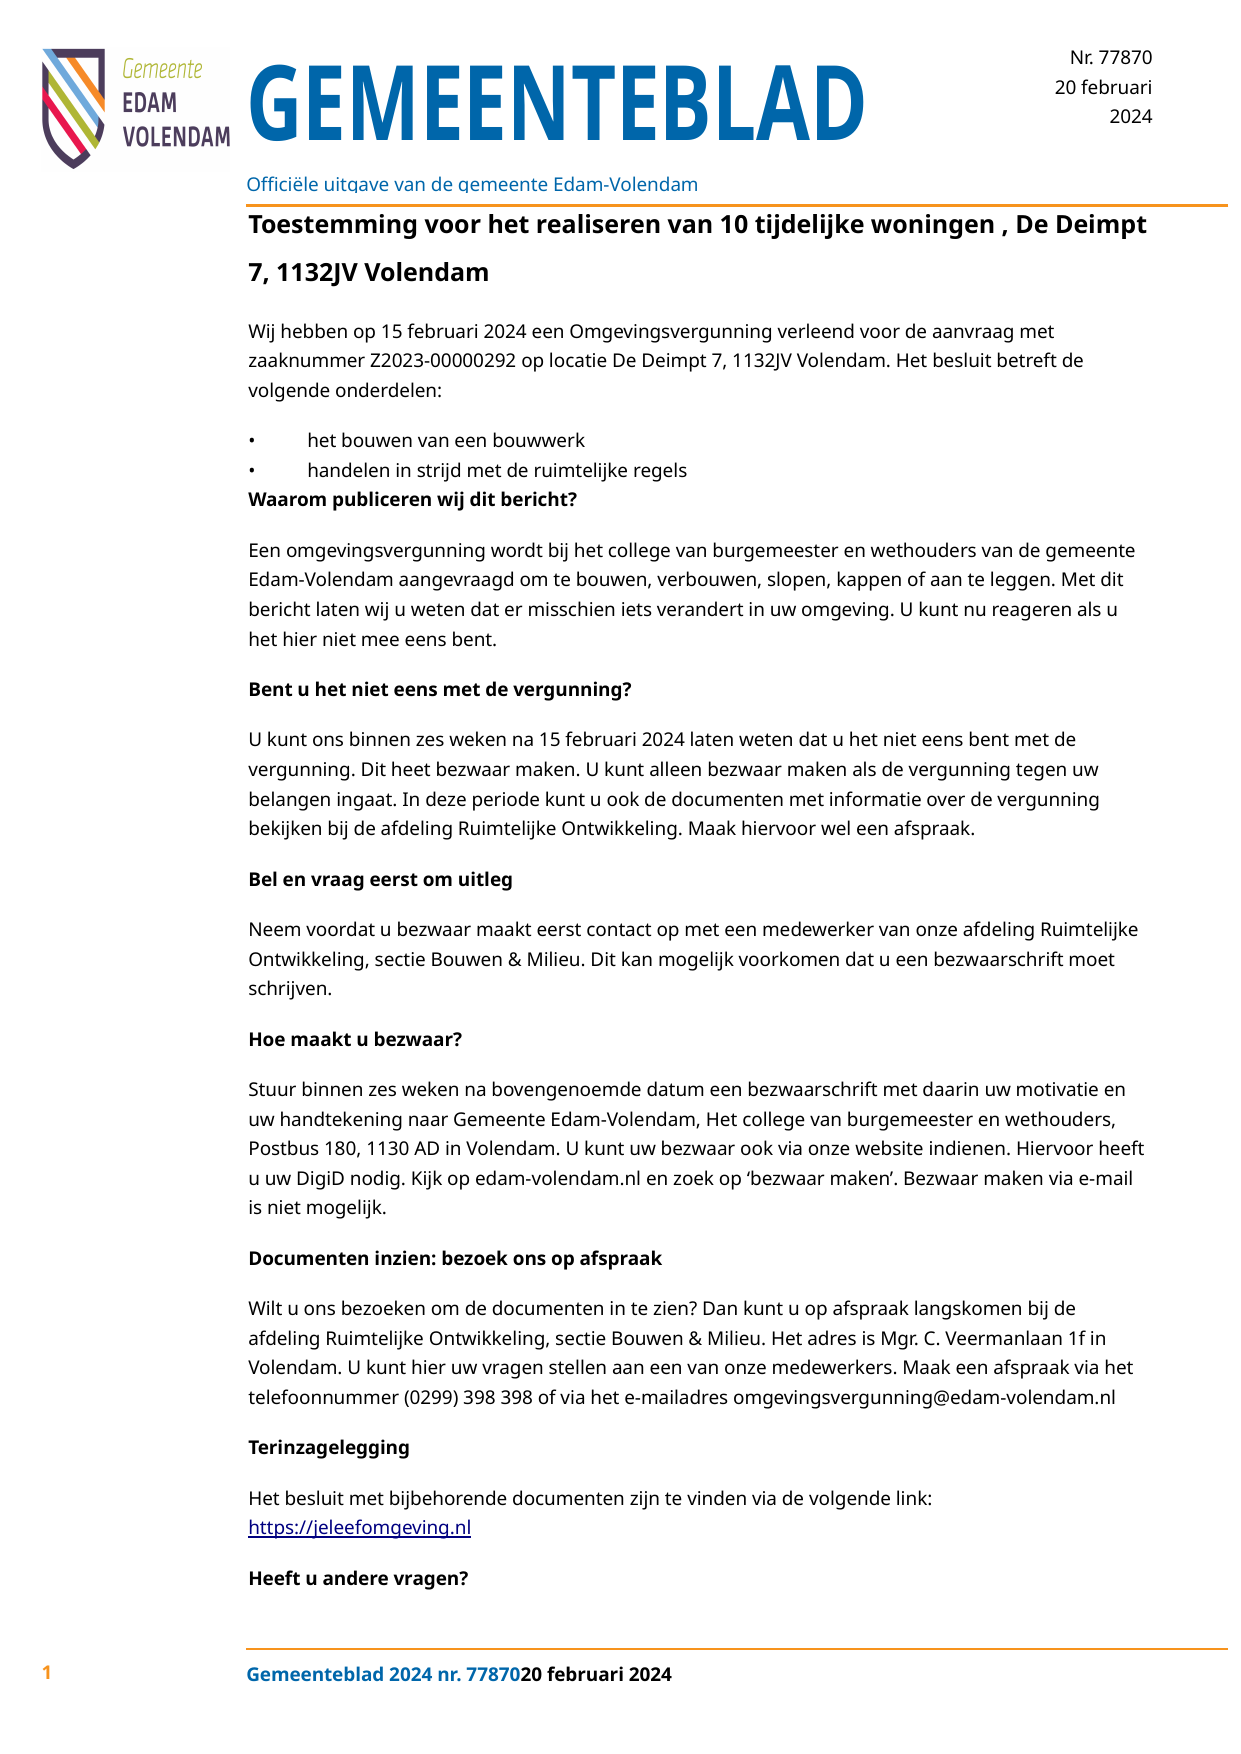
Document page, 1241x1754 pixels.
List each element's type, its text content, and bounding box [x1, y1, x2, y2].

text U kunt ons binnen zes weken na 15 februari 2024 laten weten dat u het niet eens bent met de vergunning. Dit heet bezwaar maken. U kunt alleen bezwaar maken als de vergunning tegen uw belangen ingaat. In deze periode kunt u ook de documenten met informatie over de vergunning bekijken bij de afdeling Ruimtelijke Ontwikkeling. Maak hiervoor wel een afspraak. [248, 727, 1152, 841]
list het bouwen van een bouwwerk [248, 427, 1152, 453]
text Wij hebben op 15 februari 2024 een Omgevingsvergunning verleend voor de aanvraag met zaaknummer Z2023-00000292 op locatie De Deimpt 7, 1132JV Volendam. Het besluit betreft de volgende onderdelen: [248, 318, 1152, 403]
text Documenten inzien: bezoek ons op afspraak [248, 1245, 1152, 1271]
text Terinzagelegging [248, 1434, 1152, 1460]
text Het besluit met bijbehorende documenten zijn te vinden via de volgende link: https://jeleefomgeving.nl [248, 1485, 1152, 1540]
text Een omgevingsvergunning wordt bij het college van burgemeester en wethouders van de gemeente Edam-Volendam aangevraagd om te bouwen, verbouwen, slopen, kappen of aan te leggen. Met dit bericht laten wij u weten dat er misschien iets verandert in uw omgeving. U kunt nu reageren als u het hier niet mee eens bent. [248, 537, 1152, 652]
text Waarom publiceren wij dit bericht? [248, 487, 1152, 512]
text Neem voordat u bezwaar maakt eerst contact op met een medewerker van onze afdeling Ruimtelijke Ontwikkeling, sectie Bouwen & Milieu. Dit kan mogelijk voorkomen dat u een bezwaarschrift moet schrijven. [248, 916, 1152, 1001]
list handelen in strijd met de ruimtelijke regels [248, 457, 1152, 483]
text Bel en vraag eerst om uitleg [248, 866, 1152, 892]
text Toestemming voor het realiseren van 10 tijdelijke woningen , De Deimpt 7, 1132JV Volendam [248, 207, 1152, 288]
text Bent u het niet eens met de vergunning? [248, 676, 1152, 702]
text Hoe maakt u bezwaar? [248, 1026, 1152, 1052]
picture [41, 47, 231, 172]
text Heeft u andere vragen? [248, 1565, 1152, 1591]
text Stuur binnen zes weken na bovengenoemde datum een bezwaarschrift met daarin uw motivatie en uw handtekening naar Gemeente Edam-Volendam, Het college van burgemeester en wethouders, Postbus 180, 1130 AD in Volendam. U kunt uw bezwaar ook via onze website indienen. Hiervoor heeft u uw DigiD nodig. Kijk op edam-volendam.nl en zoek op ‘bezwaar maken’. Bezwaar maken via e-mail is niet mogelijk. [248, 1076, 1152, 1220]
text Wilt u ons bezoeken om de documenten in te zien? Dan kunt u op afspraak langskomen bij de afdeling Ruimtelijke Ontwikkeling, sectie Bouwen & Milieu. Het adres is Mgr. C. Veermanlaan 1f in Volendam. U kunt hier uw vragen stellen aan een van onze medewerkers. Maak een afspraak via het telefoonnummer (0299) 398 398 of via het e-mailadres omgevingsvergunning@edam-volendam.nl [248, 1295, 1152, 1410]
